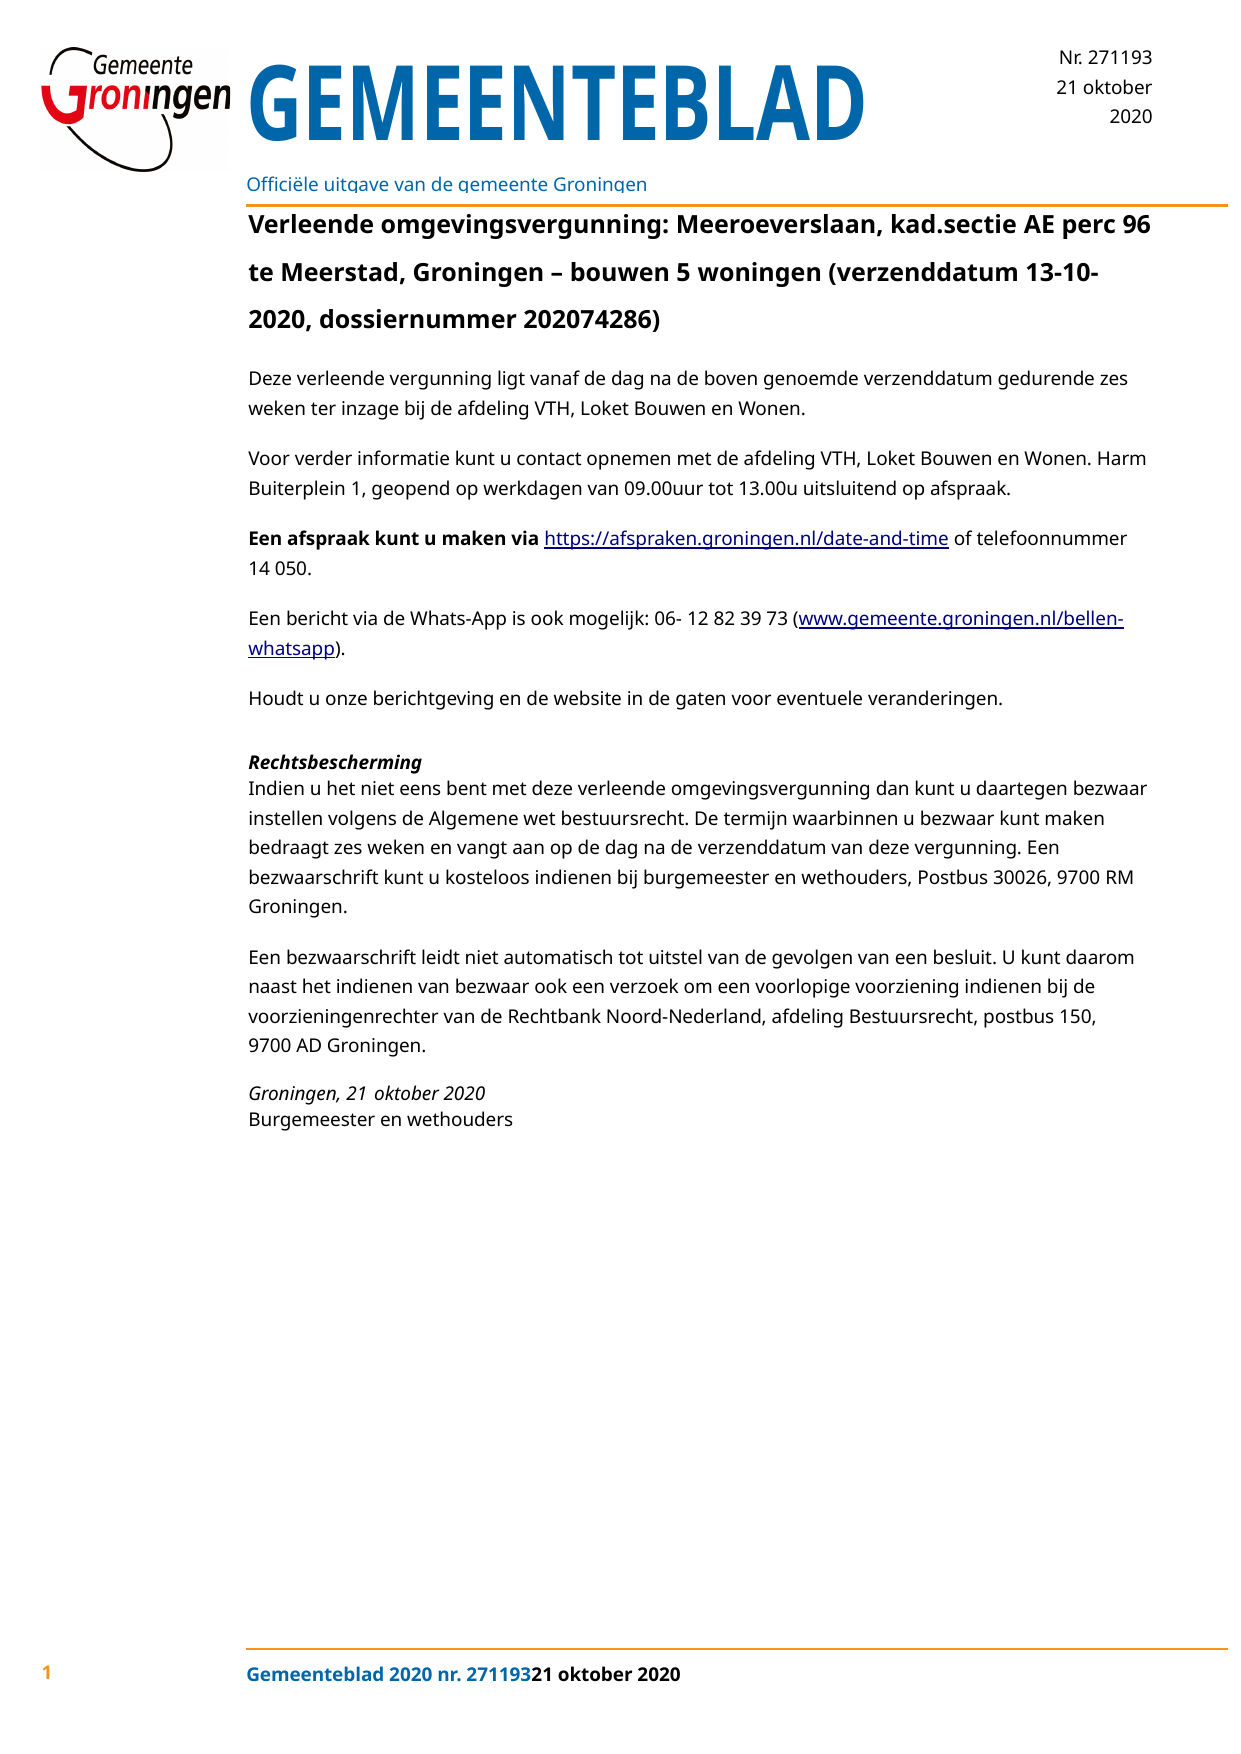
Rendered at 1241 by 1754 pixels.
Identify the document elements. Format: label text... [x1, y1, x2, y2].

text Een bericht via de Whats-App is ook mogelijk: 06- 12 82 39 73 (www.gemeente.groningen.nl/bellen-whatsapp). [248, 606, 1152, 661]
text Rechtsbescherming [248, 749, 1152, 775]
text Een bezwaarschrift leidt niet automatisch tot uitstel van de gevolgen van een besluit. U kunt daarom naast het indienen van bezwaar ook een verzoek om een voorlopige voorziening indienen bij de voorzieningenrechter van de Rechtbank Noord-Nederland, afdeling Bestuursrecht, postbus 150, 9700 AD Groningen. [248, 944, 1152, 1058]
text Indien u het niet eens bent met deze verleende omgevingsvergunning dan kunt u daartegen bezwaar instellen volgens de Algemene wet bestuursrecht. De termijn waarbinnen u bezwaar kunt maken bedraagt zes weken en vangt aan op de dag na de verzenddatum van deze vergunning. Een bezwaarschrift kunt u kosteloos indienen bij burgemeester en wethouders, Postbus 30026, 9700 RM Groningen. [248, 775, 1152, 919]
text Een afspraak kunt u maken via https://afspraken.groningen.nl/date-and-time of telefoonnummer 14 050. [248, 526, 1152, 581]
picture [41, 47, 231, 172]
text Deze verleende vergunning ligt vanaf de dag na de boven genoemde verzenddatum gedurende zes weken ter inzage bij de afdeling VTH, Loket Bouwen en Wonen. [248, 366, 1152, 421]
text Verleende omgevingsvergunning: Meeroeverslaan, kad.sectie AE perc 96 te Meerstad, Groningen – bouwen 5 woningen (verzenddatum 13-10-2020, dossiernummer 202074286) [248, 207, 1152, 336]
text Houdt u onze berichtgeving en de website in de gaten voor eventuele veranderingen. [248, 686, 1152, 711]
text Burgemeester en wethouders [248, 1106, 1152, 1132]
text Voor verder informatie kunt u contact opnemen met de afdeling VTH, Loket Bouwen en Wonen. Harm Buiterplein 1, geopend op werkdagen van 09.00uur tot 13.00u uitsluitend op afspraak. [248, 446, 1152, 501]
text Groningen, 21 oktober 2020 [248, 1081, 1152, 1106]
